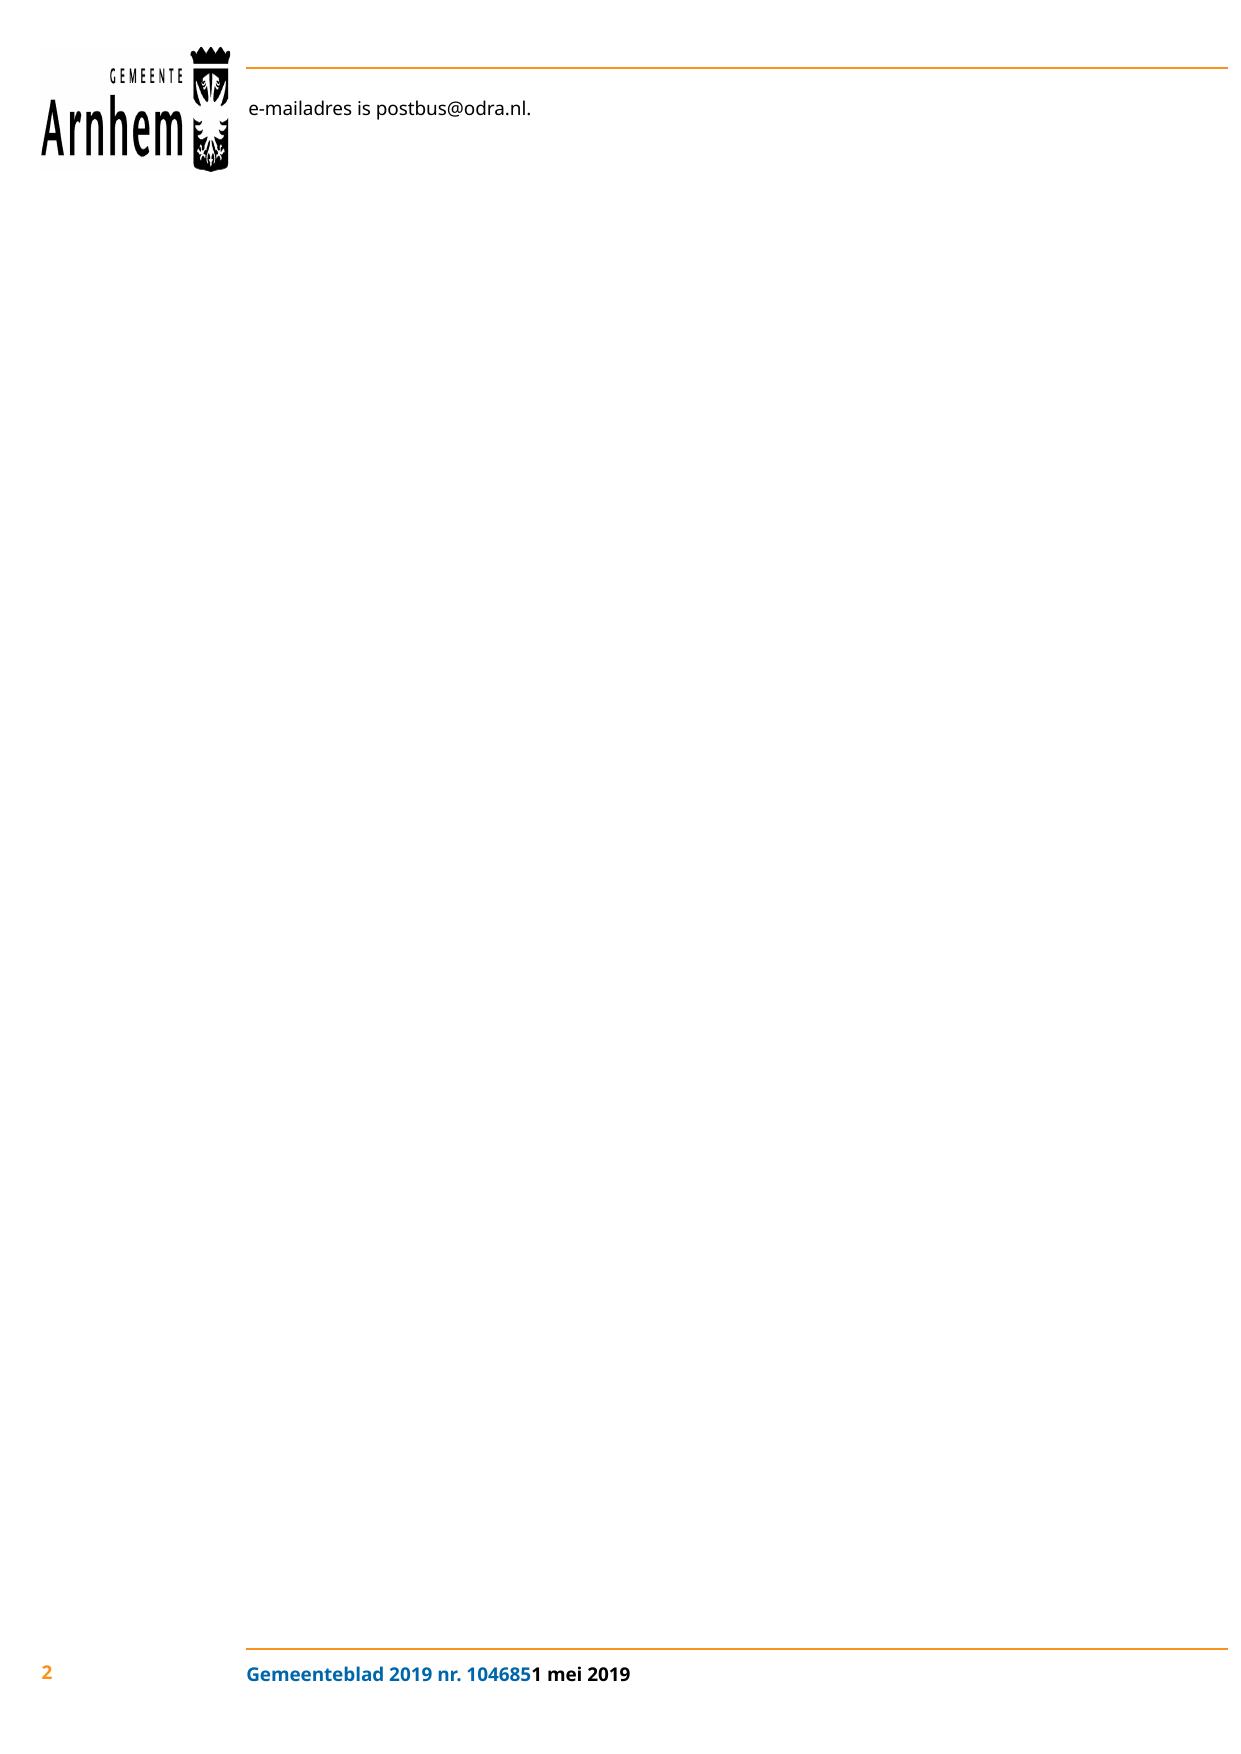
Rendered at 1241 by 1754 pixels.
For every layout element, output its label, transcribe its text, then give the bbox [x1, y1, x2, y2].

picture [41, 47, 231, 172]
text e-mailadres is postbus@odra.nl. [248, 95, 1152, 121]
